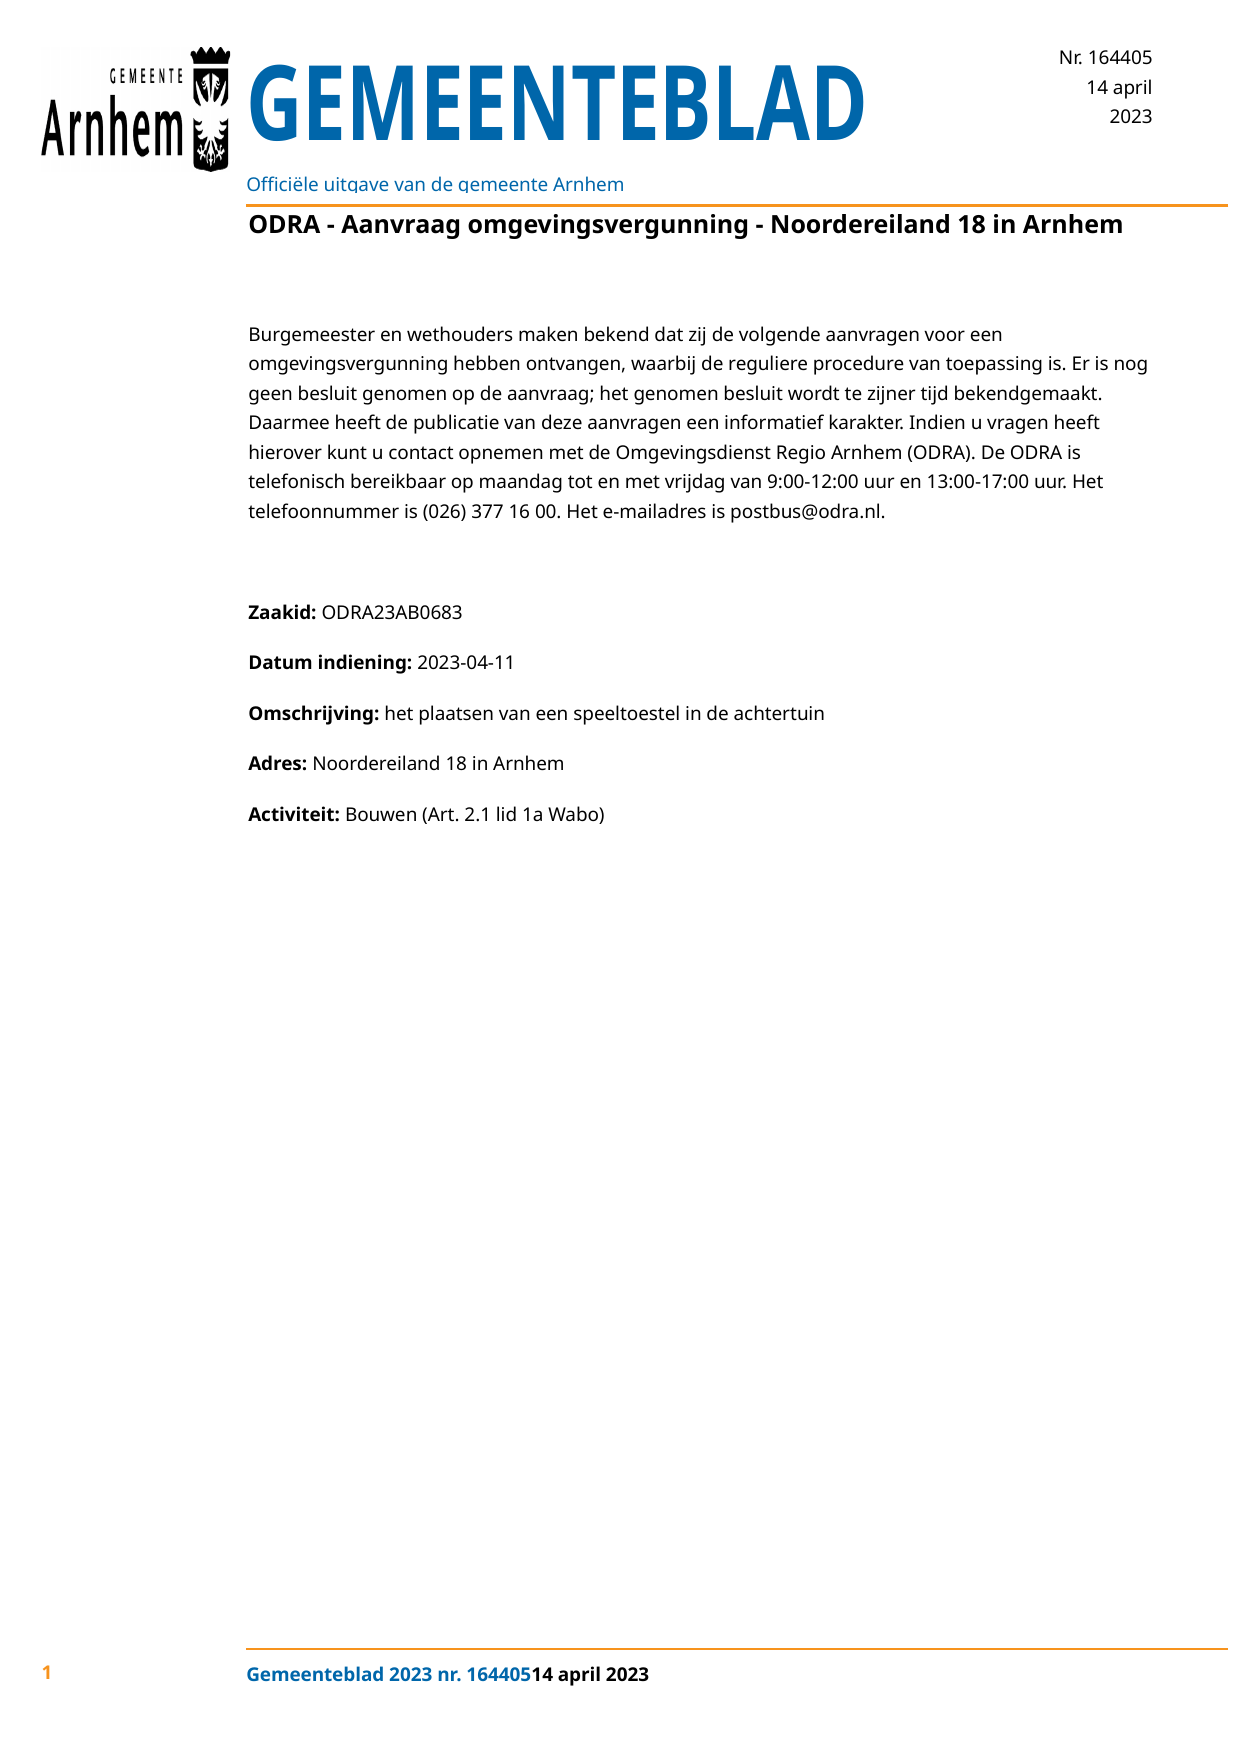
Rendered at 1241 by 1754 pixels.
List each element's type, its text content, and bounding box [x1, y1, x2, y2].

text Burgemeester en wethouders maken bekend dat zij de volgende aanvragen voor een omgevingsvergunning hebben ontvangen, waarbij de reguliere procedure van toepassing is. Er is nog geen besluit genomen op de aanvraag; het genomen besluit wordt te zijner tijd bekendgemaakt. Daarmee heeft de publicatie van deze aanvragen een informatief karakter. Indien u vragen heeft hierover kunt u contact opnemen met de Omgevingsdienst Regio Arnhem (ODRA). De ODRA is telefonisch bereikbaar op maandag tot en met vrijdag van 9:00-12:00 uur en 13:00-17:00 uur. Het telefoonnummer is (026) 377 16 00. Het e-mailadres is postbus@odra.nl. [248, 321, 1152, 524]
text ODRA - Aanvraag omgevingsvergunning - Noordereiland 18 in Arnhem [248, 207, 1152, 241]
text Omschrijving: het plaatsen van een speeltoestel in de achtertuin [248, 700, 1152, 726]
text Adres: Noordereiland 18 in Arnhem [248, 750, 1152, 776]
text Datum indiening: 2023-04-11 [248, 649, 1152, 675]
text Zaakid: ODRA23AB0683 [248, 599, 1152, 625]
picture [41, 47, 231, 172]
text Activiteit: Bouwen (Art. 2.1 lid 1a Wabo) [248, 801, 1152, 826]
